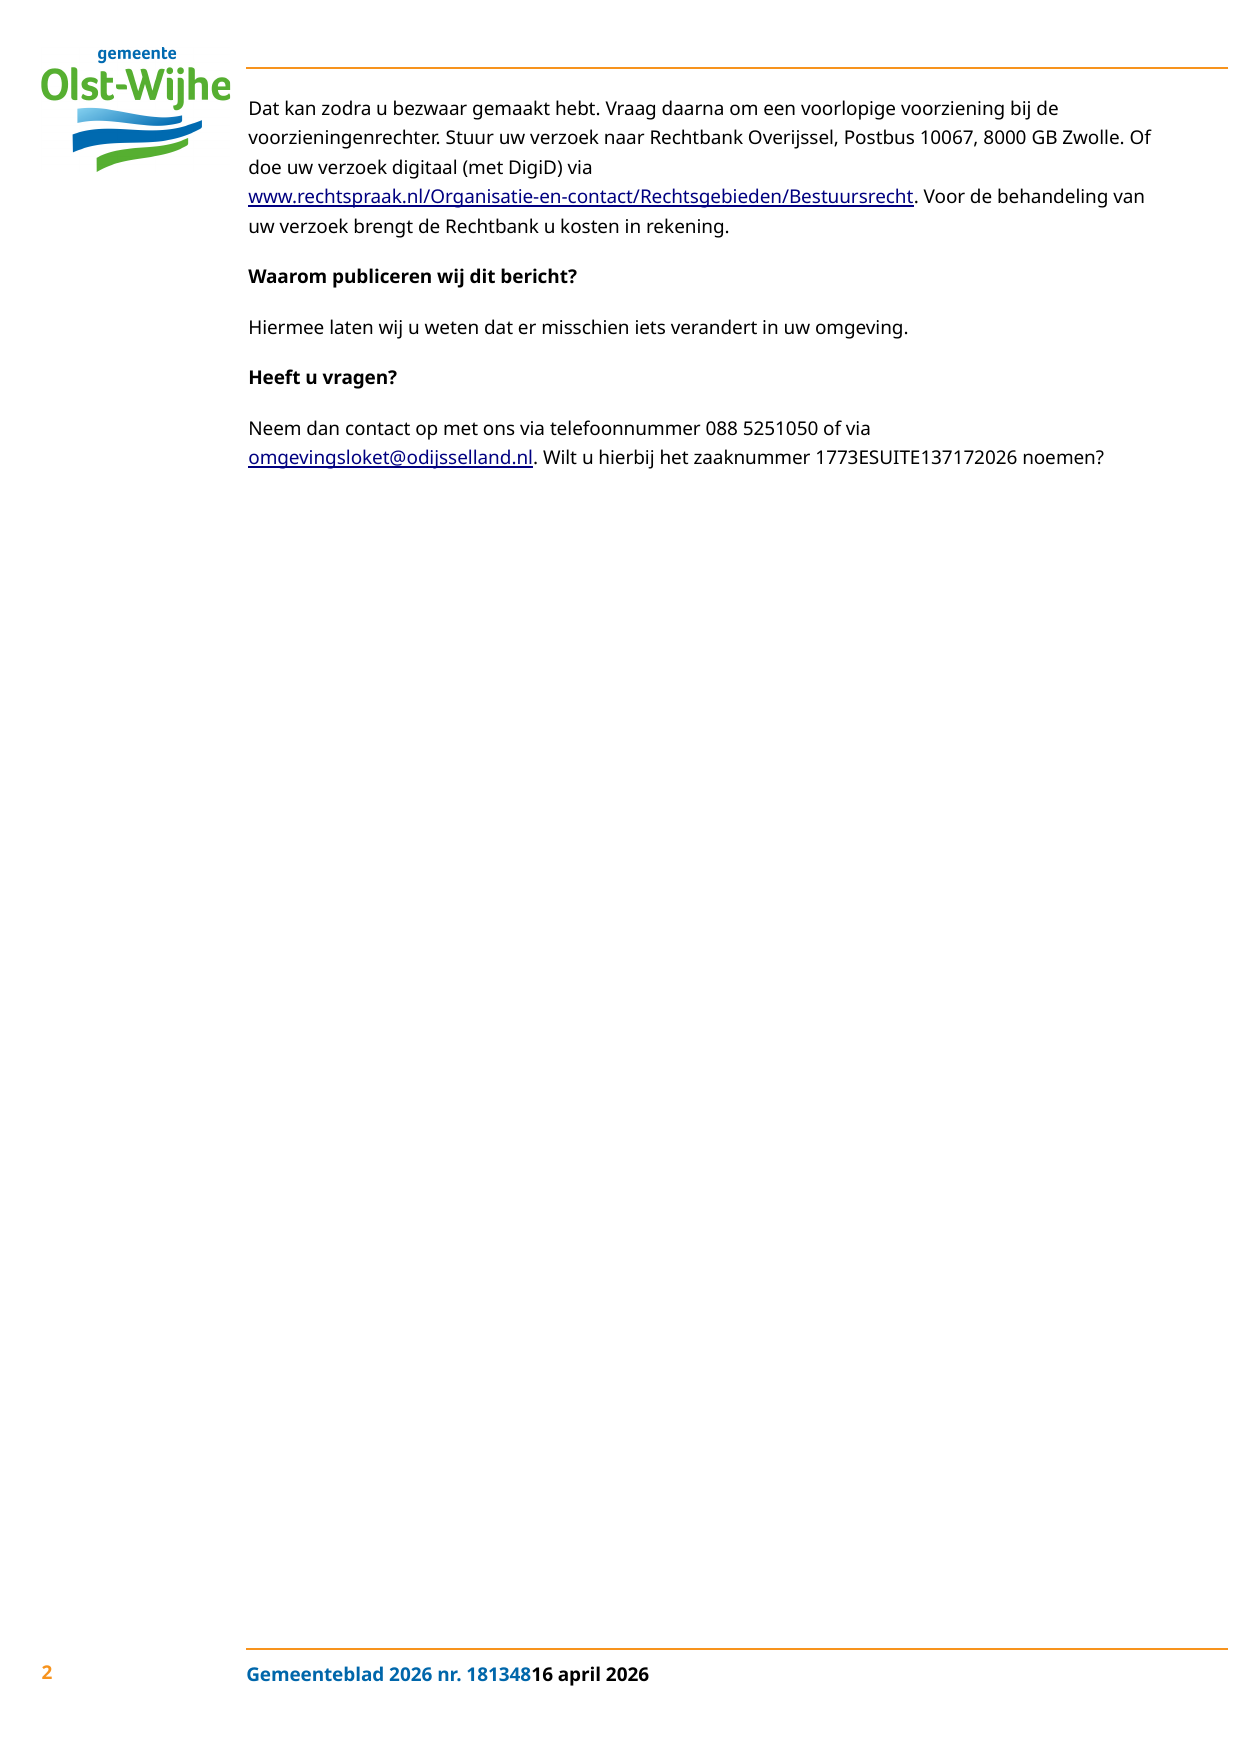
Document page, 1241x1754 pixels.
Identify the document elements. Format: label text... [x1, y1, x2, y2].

text Waarom publiceren wij dit bericht? [248, 263, 1152, 289]
text Dat kan zodra u bezwaar gemaakt hebt. Vraag daarna om een voorlopige voorziening bij de voorzieningenrechter. Stuur uw verzoek naar Rechtbank Overijssel, Postbus 10067, 8000 GB Zwolle. Of doe uw verzoek digitaal (met DigiD) via www.rechtspraak.nl/Organisatie-en-contact/Rechtsgebieden/Bestuursrecht. Voor de behandeling van uw verzoek brengt de Rechtbank u kosten in rekening. [248, 95, 1152, 239]
text Neem dan contact op met ons via telefoonnummer 088 5251050 of via omgevingsloket@odijsselland.nl. Wilt u hierbij het zaaknummer 1773ESUITE137172026 noemen? [248, 415, 1152, 470]
picture [41, 47, 231, 172]
text Hiermee laten wij u weten dat er misschien iets verandert in uw omgeving. [248, 314, 1152, 340]
text Heeft u vragen? [248, 364, 1152, 390]
